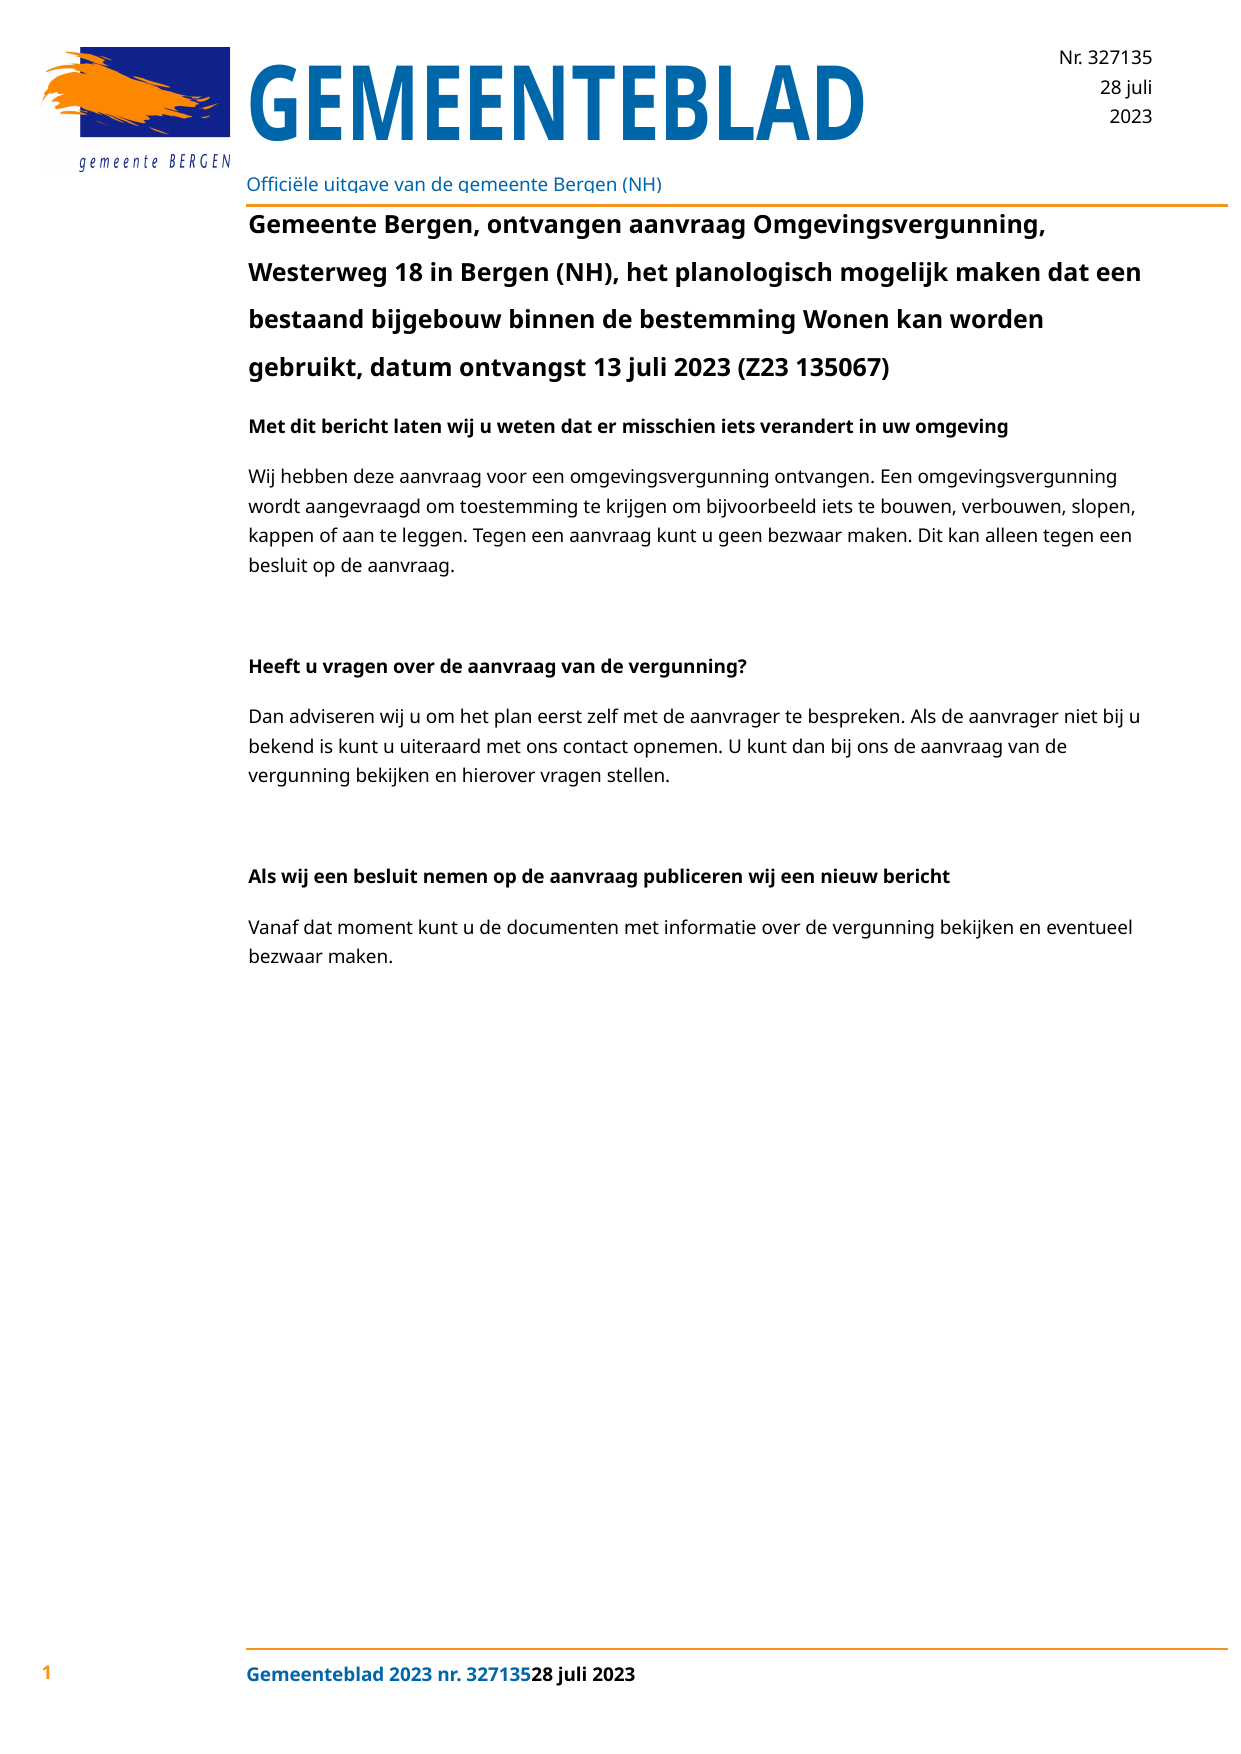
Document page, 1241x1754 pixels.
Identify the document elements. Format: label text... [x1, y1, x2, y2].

text Dan adviseren wij u om het plan eerst zelf met de aanvrager te bespreken. Als de aanvrager niet bij u bekend is kunt u uiteraard met ons contact opnemen. U kunt dan bij ons de aanvraag van de vergunning bekijken en hierover vragen stellen. [248, 703, 1152, 788]
text Heeft u vragen over de aanvraag van de vergunning? [248, 653, 1152, 679]
text Met dit bericht laten wij u weten dat er misschien iets verandert in uw omgeving [248, 413, 1152, 439]
text Vanaf dat moment kunt u de documenten met informatie over de vergunning bekijken en eventueel bezwaar maken. [248, 914, 1152, 969]
text Als wij een besluit nemen op de aanvraag publiceren wij een nieuw bericht [248, 863, 1152, 889]
text Wij hebben deze aanvraag voor een omgevingsvergunning ontvangen. Een omgevingsvergunning wordt aangevraagd om toestemming te krijgen om bijvoorbeeld iets te bouwen, verbouwen, slopen, kappen of aan te leggen. Tegen een aanvraag kunt u geen bezwaar maken. Dit kan alleen tegen een besluit op de aanvraag. [248, 463, 1152, 578]
picture [41, 47, 231, 172]
text Gemeente Bergen, ontvangen aanvraag Omgevingsvergunning, Westerweg 18 in Bergen (NH), het planologisch mogelijk maken dat een bestaand bijgebouw binnen de bestemming Wonen kan worden gebruikt, datum ontvangst 13 juli 2023 (Z23 135067) [248, 207, 1152, 384]
